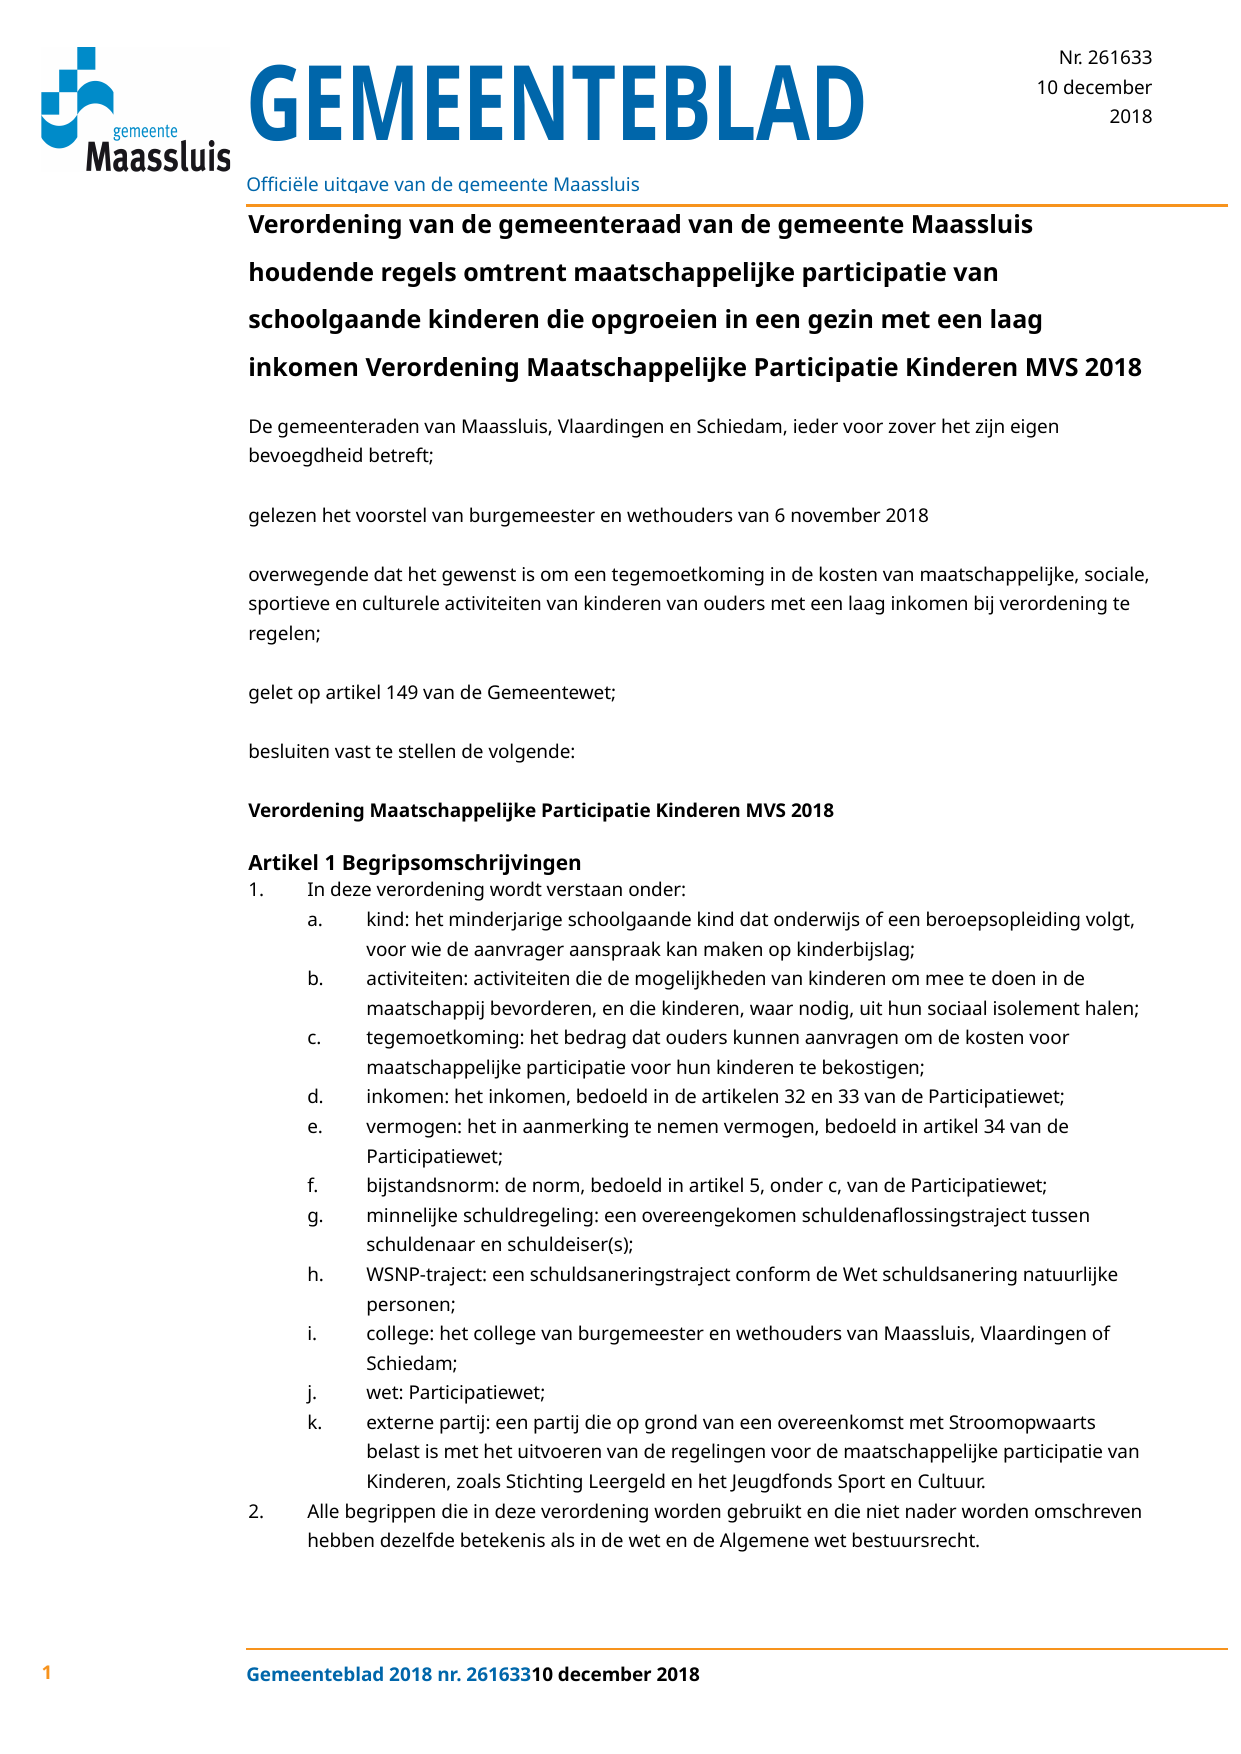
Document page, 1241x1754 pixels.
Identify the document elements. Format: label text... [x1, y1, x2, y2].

list In deze verordening wordt verstaan onder: [248, 877, 1152, 902]
list Alle begrippen die in deze verordening worden gebruikt en die niet nader worden omschreven hebben dezelfde betekenis als in de wet en de Algemene wet bestuursrecht. [248, 1498, 1152, 1553]
list minnelijke schuldregeling: een overeengekomen schuldenaflossingstraject tussen schuldenaar en schuldeiser(s); [307, 1202, 1152, 1257]
list wet: Participatiewet; [307, 1379, 1152, 1405]
text besluiten vast te stellen de volgende: [248, 738, 1152, 764]
text gelezen het voorstel van burgemeester en wethouders van 6 november 2018 [248, 502, 1152, 528]
picture [41, 47, 77, 92]
list WSNP-traject: een schuldsaneringstraject conform de Wet schuldsanering natuurlijke personen; [307, 1261, 1152, 1316]
text gelet op artikel 149 van de Gemeentewet; [248, 679, 1152, 705]
list kind: het minderjarige schoolgaande kind dat onderwijs of een beroepsopleiding volgt, voor wie de aanvrager aanspraak kan maken op kinderbijslag; [307, 906, 1152, 961]
list inkomen: het inkomen, bedoeld in de artikelen 32 en 33 van de Participatiewet; [307, 1084, 1152, 1109]
picture [41, 47, 231, 172]
list college: het college van burgemeester en wethouders van Maassluis, Vlaardingen of Schiedam; [307, 1320, 1152, 1376]
text Verordening van de gemeenteraad van de gemeente Maassluis houdende regels omtrent maatschappelijke participatie van schoolgaande kinderen die opgroeien in een gezin met een laag inkomen Verordening Maatschappelijke Participatie Kinderen MVS 2018 [248, 207, 1152, 384]
list externe partij: een partij die op grond van een overeenkomst met Stroomopwaarts belast is met het uitvoeren van de regelingen voor de maatschappelijke participatie van Kinderen, zoals Stichting Leergeld en het Jeugdfonds Sport en Cultuur. [307, 1409, 1152, 1494]
list vermogen: het in aanmerking te nemen vermogen, bedoeld in artikel 34 van de Participatiewet; [307, 1113, 1152, 1168]
list activiteiten: activiteiten die de mogelijkheden van kinderen om mee te doen in de maatschappij bevorderen, en die kinderen, waar nodig, uit hun sociaal isolement halen; [307, 965, 1152, 1021]
text Artikel 1 Begripsomschrijvingen [248, 848, 1152, 877]
list tegemoetkoming: het bedrag dat ouders kunnen aanvragen om de kosten voor maatschappelijke participatie voor hun kinderen te bekostigen; [307, 1024, 1152, 1080]
list bijstandsnorm: de norm, bedoeld in artikel 5, onder c, van de Participatiewet; [307, 1172, 1152, 1198]
text Verordening Maatschappelijke Participatie Kinderen MVS 2018 [248, 798, 1152, 823]
text overwegende dat het gewenst is om een tegemoetkoming in de kosten van maatschappelijke, sociale, sportieve en culturele activiteiten van kinderen van ouders met een laag inkomen bij verordening te regelen; [248, 561, 1152, 646]
text De gemeenteraden van Maassluis, Vlaardingen en Schiedam, ieder voor zover het zijn eigen bevoegdheid betreft; [248, 413, 1152, 468]
